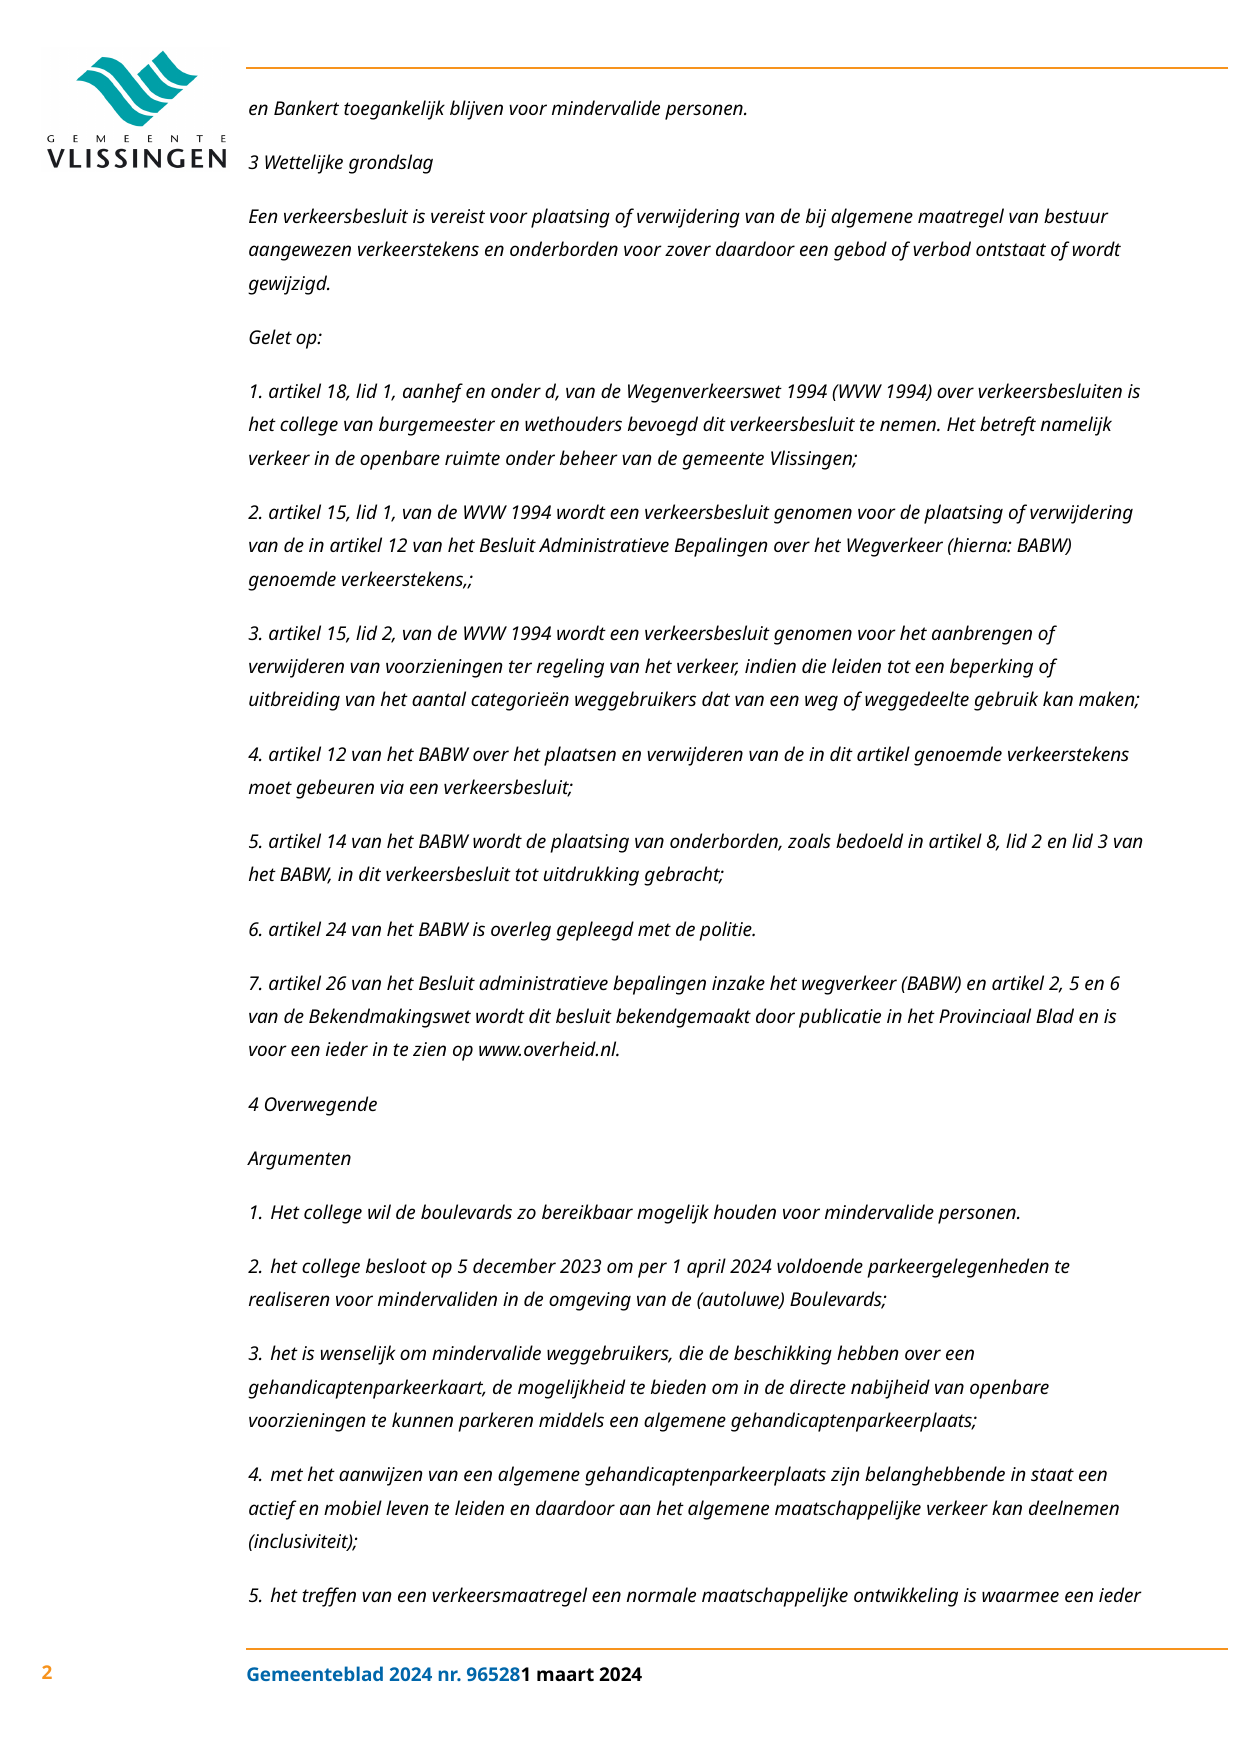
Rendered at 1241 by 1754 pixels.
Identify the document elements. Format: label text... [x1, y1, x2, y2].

text 5. artikel 14 van het BABW wordt de plaatsing van onderborden, zoals bedoeld in artikel 8, lid 2 en lid 3 van het BABW, in dit verkeersbesluit tot uitdrukking gebracht; [248, 828, 1152, 887]
text 2. het college besloot op 5 december 2023 om per 1 april 2024 voldoende parkeergelegenheden te realiseren voor mindervaliden in de omgeving van de (autoluwe) Boulevards; [248, 1253, 1152, 1312]
text 1. artikel 18, lid 1, aanhef en onder d, van de Wegenverkeerswet 1994 (WVW 1994) over verkeersbesluiten is het college van burgemeester en wethouders bevoegd dit verkeersbesluit te nemen. Het betreft namelijk verkeer in de openbare ruimte onder beheer van de gemeente Vlissingen; [248, 378, 1152, 471]
text en Bankert toegankelijk blijven voor mindervalide personen. [248, 95, 1152, 121]
text 1. Het college wil de boulevards zo bereikbaar mogelijk houden voor mindervalide personen. [248, 1199, 1152, 1224]
text 3. artikel 15, lid 2, van de WVW 1994 wordt een verkeersbesluit genomen voor het aanbrengen of verwijderen van voorzieningen ter regeling van het verkeer, indien die leiden tot een beperking of uitbreiding van het aantal categorieën weggebruikers dat van een weg of weggedeelte gebruik kan maken; [248, 620, 1152, 712]
text Een verkeersbesluit is vereist voor plaatsing of verwijdering van de bij algemene maatregel van bestuur aangewezen verkeerstekens en onderborden voor zover daardoor een gebod of verbod ontstaat of wordt gewijzigd. [248, 203, 1152, 296]
text 4. met het aanwijzen van een algemene gehandicaptenparkeerplaats zijn belanghebbende in staat een actief en mobiel leven te leiden en daardoor aan het algemene maatschappelijke verkeer kan deelnemen (inclusiviteit); [248, 1461, 1152, 1554]
text Gelet op: [248, 324, 1152, 349]
text 7. artikel 26 van het Besluit administratieve bepalingen inzake het wegverkeer (BABW) en artikel 2, 5 en 6 van de Bekendmakingswet wordt dit besluit bekendgemaakt door publicatie in het Provinciaal Blad en is voor een ieder in te zien op www.overheid.nl. [248, 970, 1152, 1062]
text 4 Overwegende [248, 1091, 1152, 1116]
text 5. het treffen van een verkeersmaatregel een normale maatschappelijke ontwikkeling is waarmee een ieder [248, 1582, 1152, 1608]
text Argumenten [248, 1145, 1152, 1171]
text 3. het is wenselijk om mindervalide weggebruikers, die de beschikking hebben over een gehandicaptenparkeerkaart, de mogelijkheid te bieden om in de directe nabijheid van openbare voorzieningen te kunnen parkeren middels een algemene gehandicaptenparkeerplaats; [248, 1340, 1152, 1433]
text 2. artikel 15, lid 1, van de WVW 1994 wordt een verkeersbesluit genomen voor de plaatsing of verwijdering van de in artikel 12 van het Besluit Administratieve Bepalingen over het Wegverkeer (hierna: BABW) genoemde verkeerstekens,; [248, 499, 1152, 591]
text 3 Wettelijke grondslag [248, 149, 1152, 174]
text 4. artikel 12 van het BABW over het plaatsen en verwijderen van de in dit artikel genoemde verkeerstekens moet gebeuren via een verkeersbesluit; [248, 741, 1152, 800]
text 6. artikel 24 van het BABW is overleg gepleegd met de politie. [248, 916, 1152, 941]
picture [41, 47, 231, 172]
